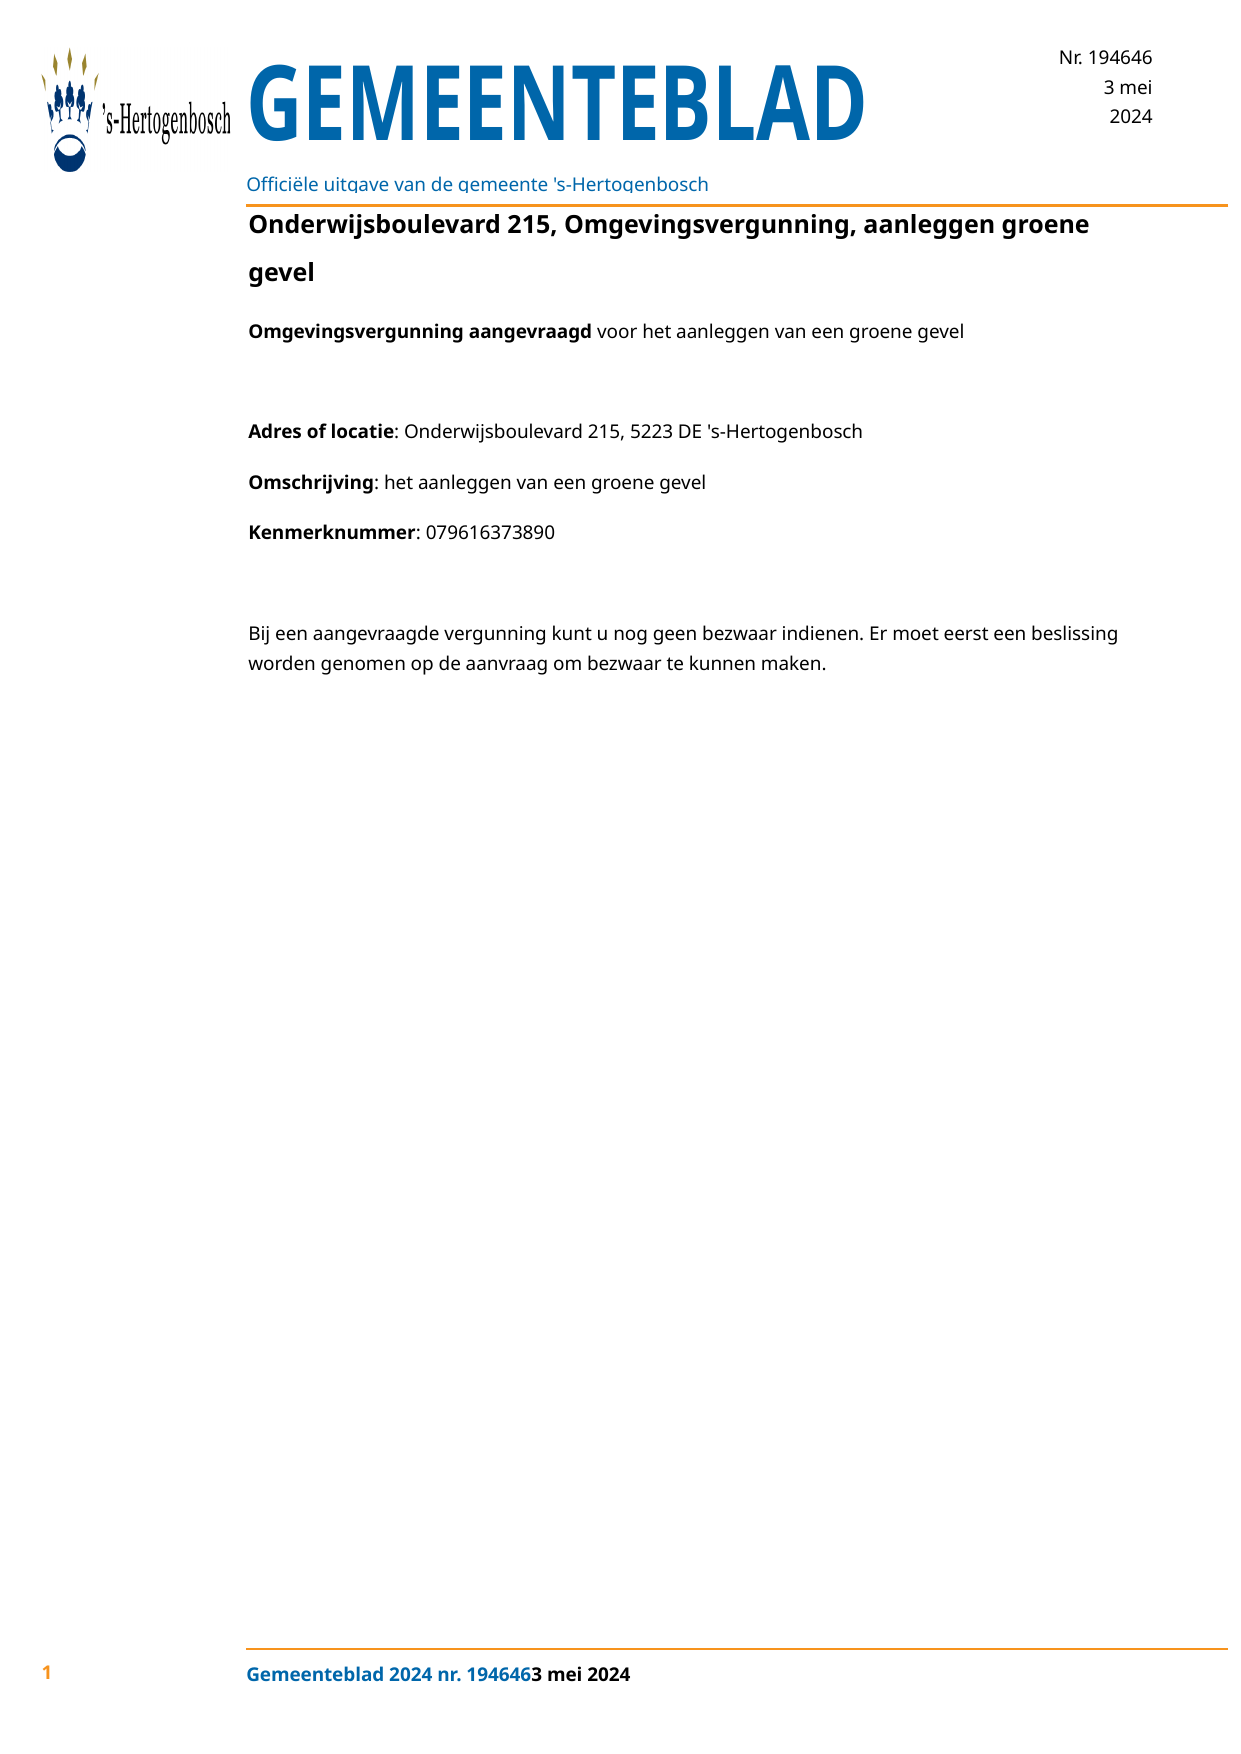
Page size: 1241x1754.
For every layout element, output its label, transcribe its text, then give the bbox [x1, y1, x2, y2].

text Omschrijving: het aanleggen van een groene gevel [248, 469, 1152, 495]
picture [41, 47, 231, 172]
text Adres of locatie: Onderwijsboulevard 215, 5223 DE 's-Hertogenbosch [248, 419, 1152, 444]
text Kenmerknummer: 079616373890 [248, 519, 1152, 545]
text Omgevingsvergunning aangevraagd voor het aanleggen van een groene gevel [248, 318, 1152, 344]
text Bij een aangevraagde vergunning kunt u nog geen bezwaar indienen. Er moet eerst een beslissing worden genomen op de aanvraag om bezwaar te kunnen maken. [248, 620, 1152, 676]
text Onderwijsboulevard 215, Omgevingsvergunning, aanleggen groene gevel [248, 207, 1152, 288]
